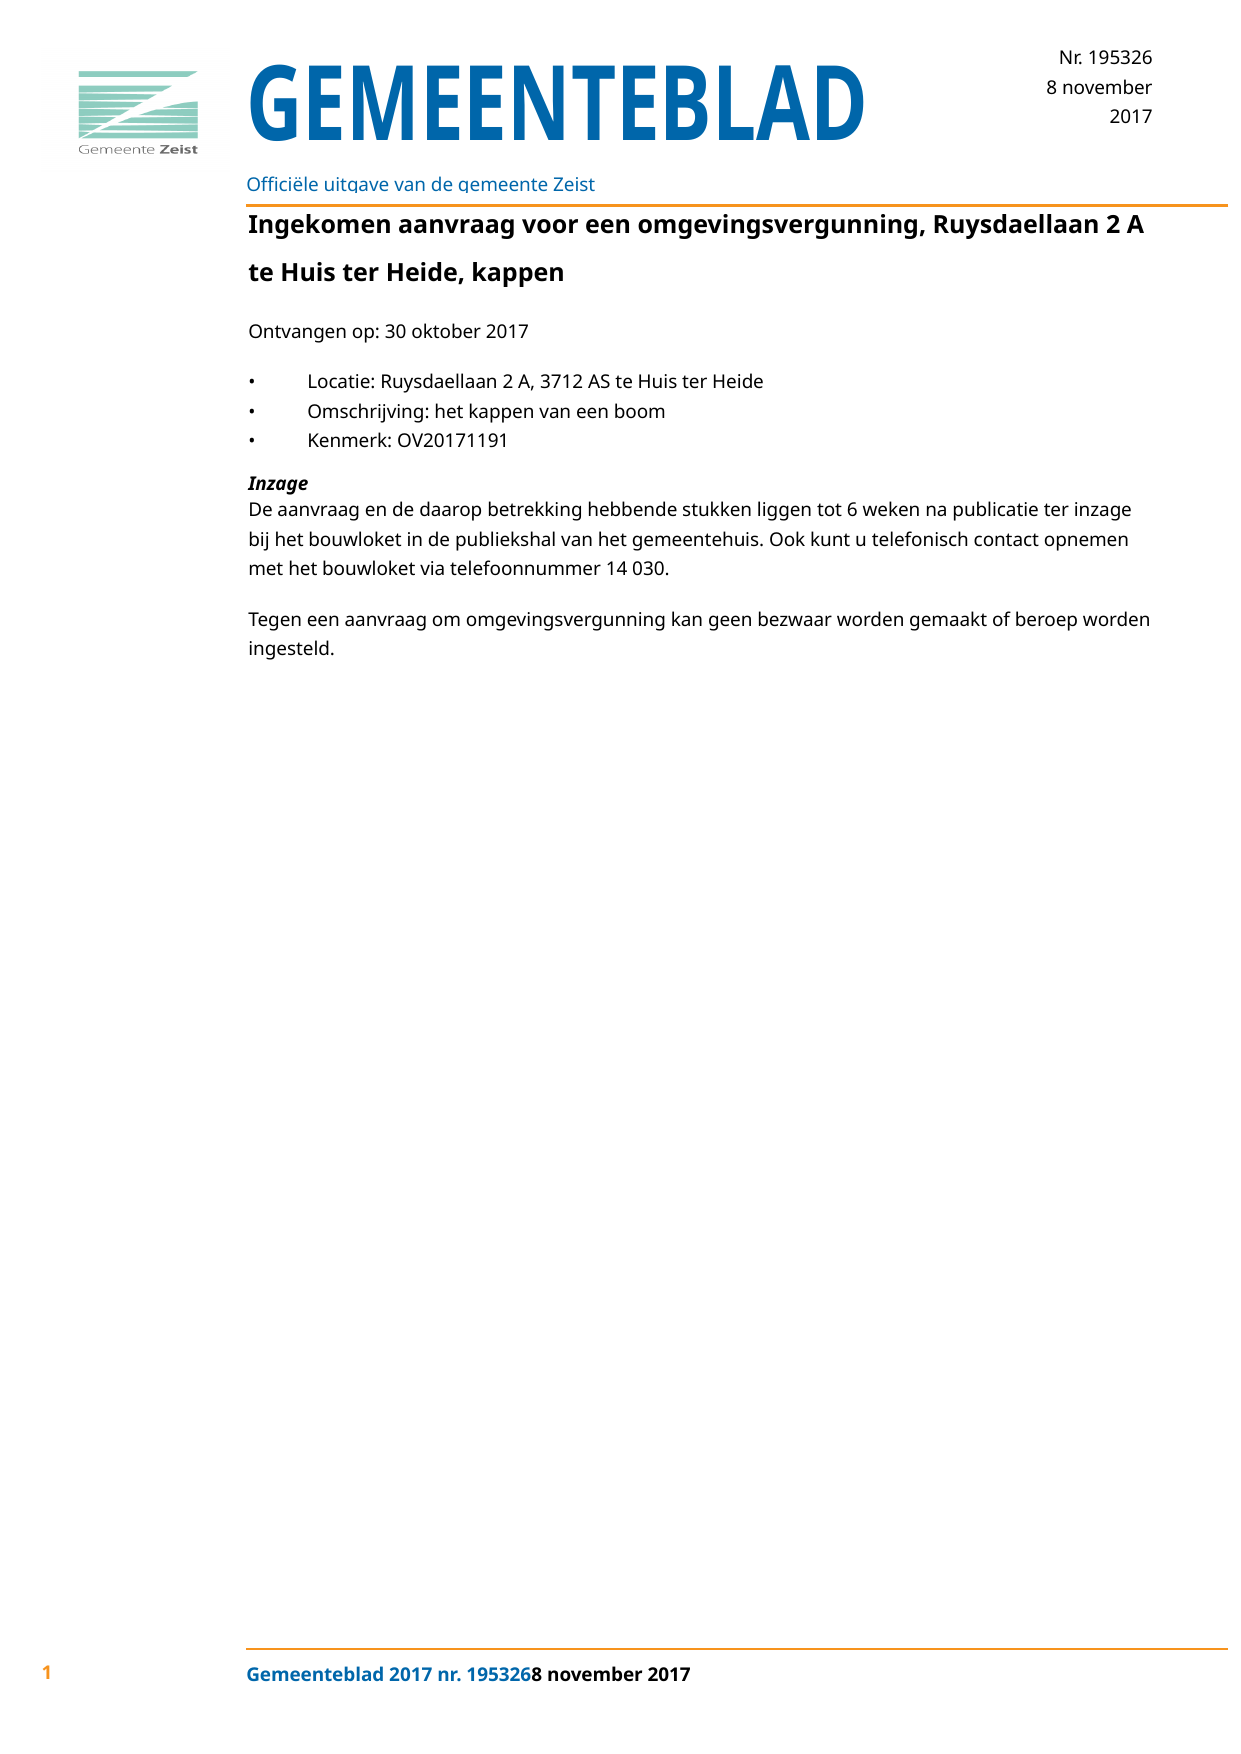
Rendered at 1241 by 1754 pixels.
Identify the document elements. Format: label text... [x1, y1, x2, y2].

list Locatie: Ruysdaellaan 2 A, 3712 AS te Huis ter Heide [248, 368, 1152, 394]
text Tegen een aanvraag om omgevingsvergunning kan geen bezwaar worden gemaakt of beroep worden ingesteld. [248, 606, 1152, 661]
text Ontvangen op: 30 oktober 2017 [248, 318, 1152, 344]
text De aanvraag en de daarop betrekking hebbende stukken liggen tot 6 weken na publicatie ter inzage bij het bouwloket in de publiekshal van het gemeentehuis. Ook kunt u telefonisch contact opnemen met het bouwloket via telefoonnummer 14 030. [248, 496, 1152, 581]
text Inzage [248, 471, 1152, 496]
picture [41, 47, 231, 172]
list Omschrijving: het kappen van een boom [248, 398, 1152, 424]
list Kenmerk: OV20171191 [248, 427, 1152, 453]
text Ingekomen aanvraag voor een omgevingsvergunning, Ruysdaellaan 2 A te Huis ter Heide, kappen [248, 207, 1152, 288]
